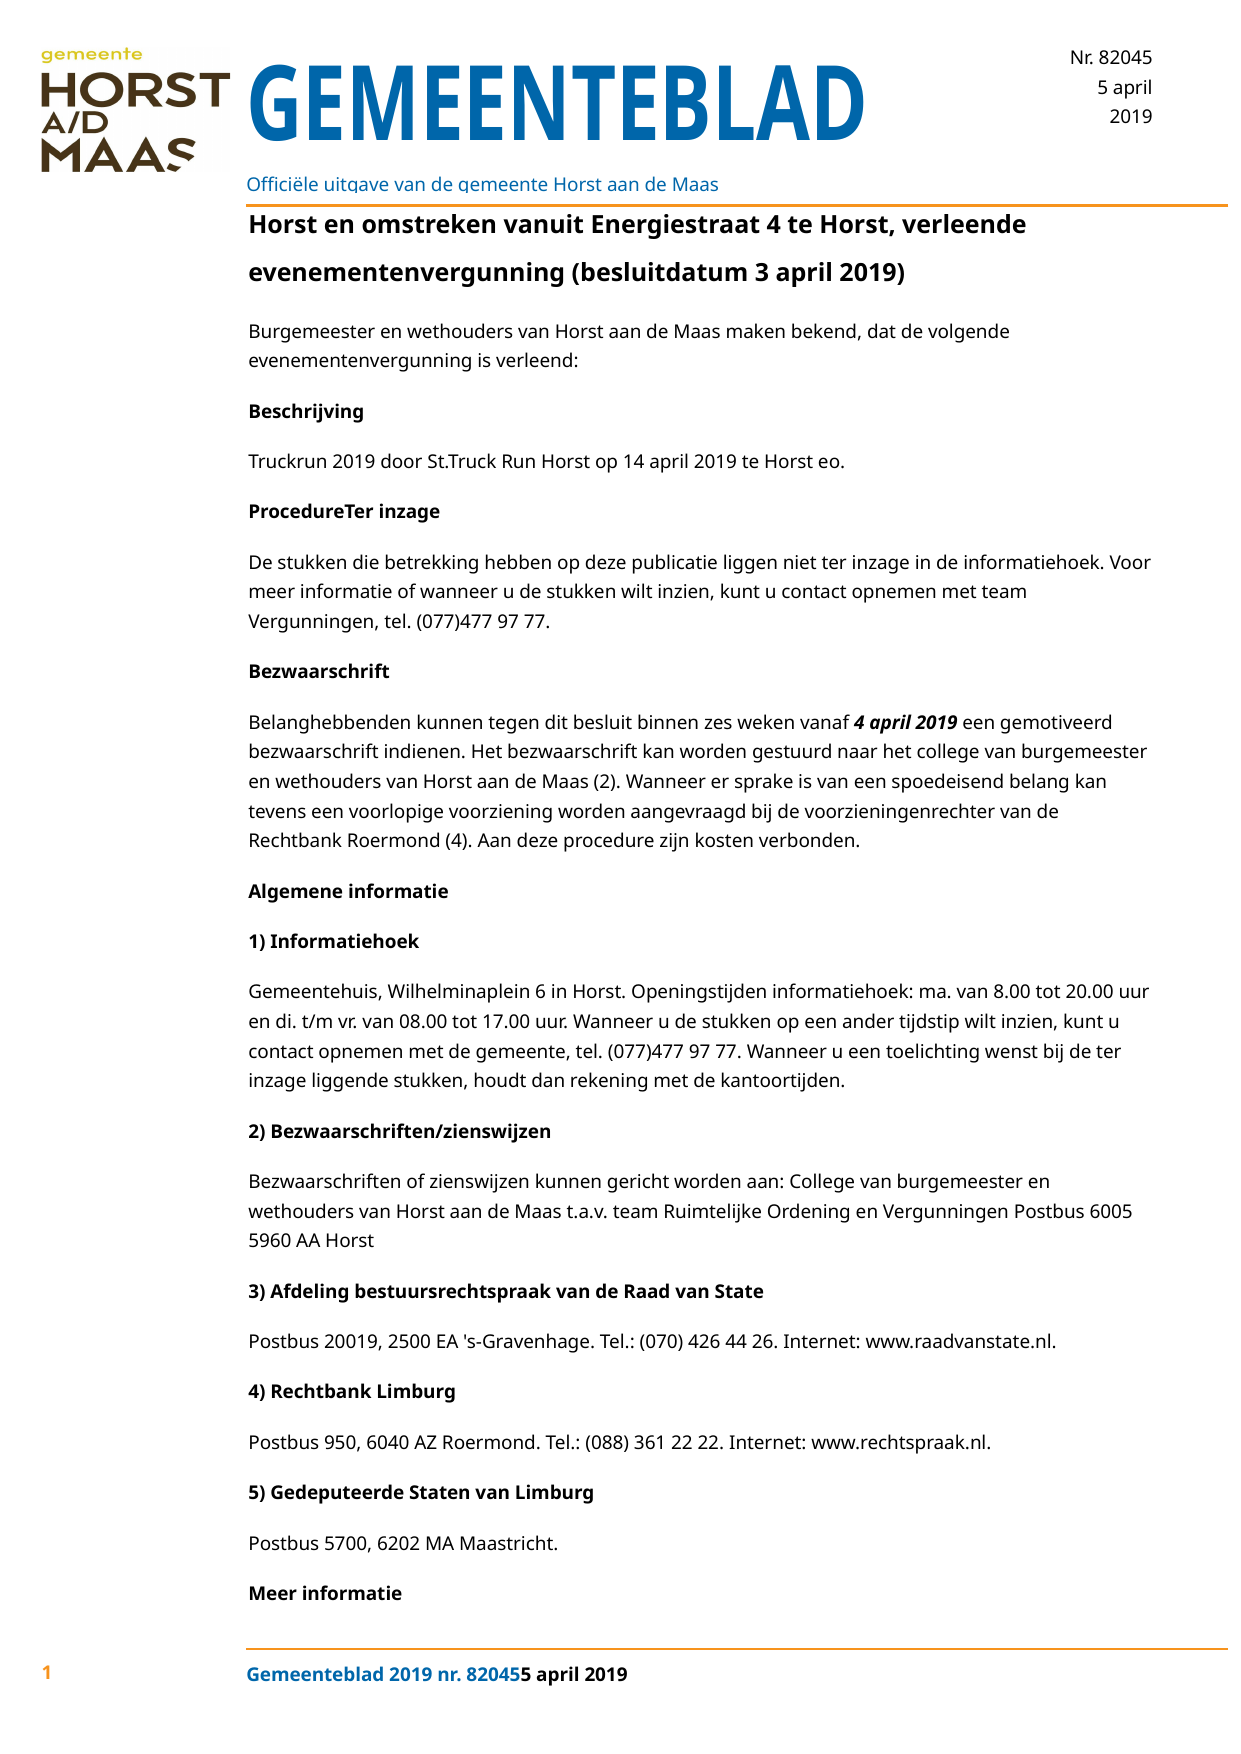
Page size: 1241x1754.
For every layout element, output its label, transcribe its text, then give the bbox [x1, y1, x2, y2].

text 4) Rechtbank Limburg [248, 1379, 1152, 1404]
text De stukken die betrekking hebben op deze publicatie liggen niet ter inzage in de informatiehoek. Voor meer informatie of wanneer u de stukken wilt inzien, kunt u contact opnemen met team Vergunningen, tel. (077)477 97 77. [248, 549, 1152, 634]
text Meer informatie [248, 1580, 1152, 1606]
text ProcedureTer inzage [248, 499, 1152, 524]
text Bezwaarschriften of zienswijzen kunnen gericht worden aan: College van burgemeester en wethouders van Horst aan de Maas t.a.v. team Ruimtelijke Ordening en Vergunningen Postbus 6005 5960 AA Horst [248, 1168, 1152, 1253]
text Beschrijving [248, 398, 1152, 424]
text Postbus 20019, 2500 EA 's-Gravenhage. Tel.: (070) 426 44 26. Internet: www.raadvanstate.nl. [248, 1328, 1152, 1354]
text Postbus 5700, 6202 MA Maastricht. [248, 1530, 1152, 1556]
text Horst en omstreken vanuit Energiestraat 4 te Horst, verleende evenementenvergunning (besluitdatum 3 april 2019) [248, 207, 1152, 288]
text 1) Informatiehoek [248, 928, 1152, 954]
text Postbus 950, 6040 AZ Roermond. Tel.: (088) 361 22 22. Internet: www.rechtspraak.nl. [248, 1429, 1152, 1455]
text Gemeentehuis, Wilhelminaplein 6 in Horst. Openingstijden informatiehoek: ma. van 8.00 tot 20.00 uur en di. t/m vr. van 08.00 tot 17.00 uur. Wanneer u de stukken op een ander tijdstip wilt inzien, kunt u contact opnemen met de gemeente, tel. (077)477 97 77. Wanneer u een toelichting wenst bij de ter inzage liggende stukken, houdt dan rekening met de kantoortijden. [248, 979, 1152, 1093]
text Truckrun 2019 door St.Truck Run Horst op 14 april 2019 te Horst eo. [248, 448, 1152, 474]
text 3) Afdeling bestuursrechtspraak van de Raad van State [248, 1278, 1152, 1304]
picture [41, 47, 231, 172]
text 2) Bezwaarschriften/zienswijzen [248, 1118, 1152, 1144]
text Algemene informatie [248, 878, 1152, 904]
text 5) Gedeputeerde Staten van Limburg [248, 1479, 1152, 1505]
text Bezwaarschrift [248, 659, 1152, 684]
text Burgemeester en wethouders van Horst aan de Maas maken bekend, dat de volgende evenementenvergunning is verleend: [248, 318, 1152, 373]
text Belanghebbenden kunnen tegen dit besluit binnen zes weken vanaf 4 april 2019 een gemotiveerd bezwaarschrift indienen. Het bezwaarschrift kan worden gestuurd naar het college van burgemeester en wethouders van Horst aan de Maas (2). Wanneer er sprake is van een spoedeisend belang kan tevens een voorlopige voorziening worden aangevraagd bij de voorzieningenrechter van de Rechtbank Roermond (4). Aan deze procedure zijn kosten verbonden. [248, 709, 1152, 853]
